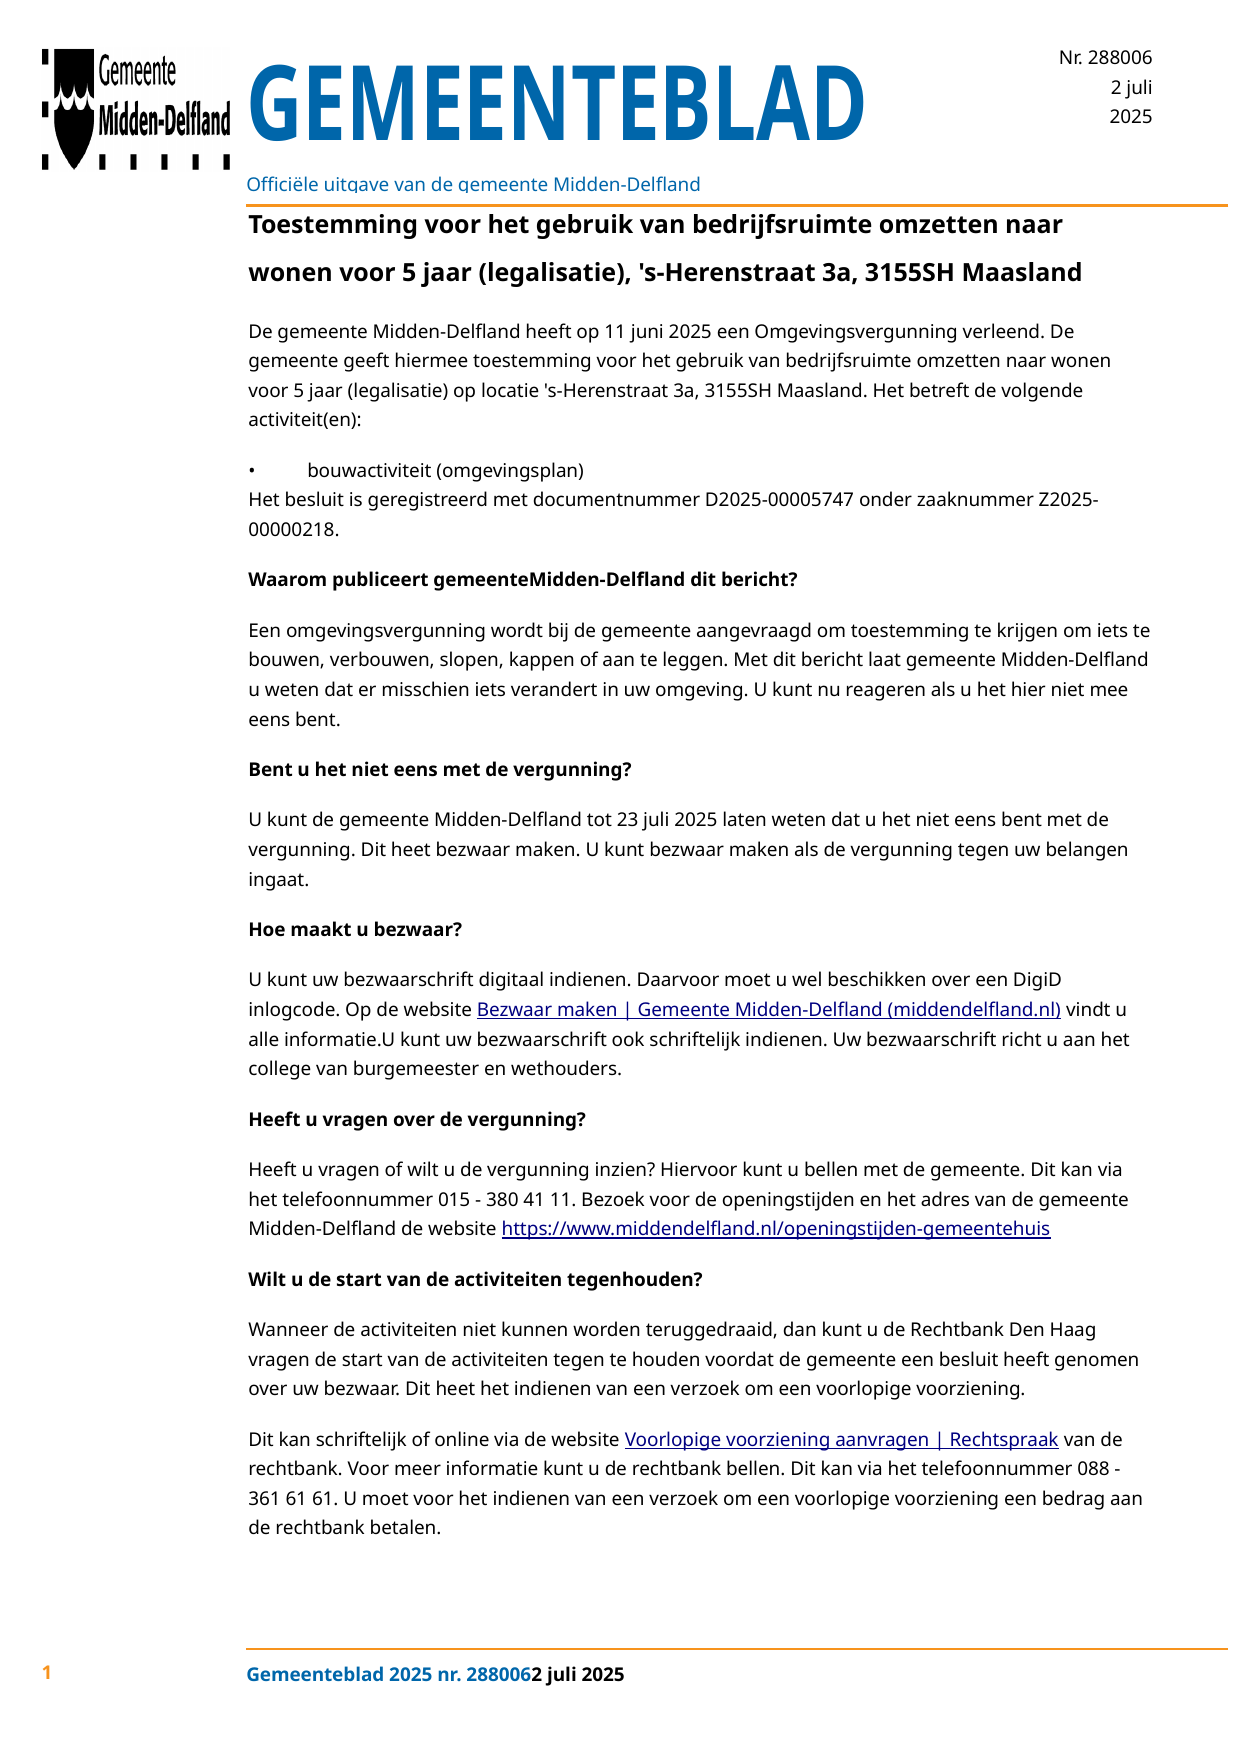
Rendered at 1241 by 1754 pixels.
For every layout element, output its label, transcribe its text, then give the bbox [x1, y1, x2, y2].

text Heeft u vragen over de vergunning? [248, 1106, 1152, 1132]
text Dit kan schriftelijk of online via de website Voorlopige voorziening aanvragen | Rechtspraak van de rechtbank. Voor meer informatie kunt u de rechtbank bellen. Dit kan via het telefoonnummer 088 - 361 61 61. U moet voor het indienen van een verzoek om een voorlopige voorziening een bedrag aan de rechtbank betalen. [248, 1426, 1152, 1540]
text U kunt uw bezwaarschrift digitaal indienen. Daarvoor moet u wel beschikken over een DigiD inlogcode. Op de website Bezwaar maken | Gemeente Midden-Delfland (middendelfland.nl) vindt u alle informatie.U kunt uw bezwaarschrift ook schriftelijk indienen. Uw bezwaarschrift richt u aan het college van burgemeester en wethouders. [248, 967, 1152, 1081]
picture [41, 47, 231, 172]
list bouwactiviteit (omgevingsplan) [248, 457, 1152, 483]
text U kunt de gemeente Midden-Delfland tot 23 juli 2025 laten weten dat u het niet eens bent met de vergunning. Dit heet bezwaar maken. U kunt bezwaar maken als de vergunning tegen uw belangen ingaat. [248, 807, 1152, 892]
text Toestemming voor het gebruik van bedrijfsruimte omzetten naar wonen voor 5 jaar (legalisatie), 's-Herenstraat 3a, 3155SH Maasland [248, 207, 1152, 288]
text Een omgevingsvergunning wordt bij de gemeente aangevraagd om toestemming te krijgen om iets te bouwen, verbouwen, slopen, kappen of aan te leggen. Met dit bericht laat gemeente Midden-Delfland u weten dat er misschien iets verandert in uw omgeving. U kunt nu reageren als u het hier niet mee eens bent. [248, 617, 1152, 732]
text Het besluit is geregistreerd met documentnummer D2025-00005747 onder zaaknummer Z2025-00000218. [248, 487, 1152, 542]
text Bent u het niet eens met de vergunning? [248, 756, 1152, 782]
text Heeft u vragen of wilt u de vergunning inzien? Hiervoor kunt u bellen met de gemeente. Dit kan via het telefoonnummer 015 - 380 41 11. Bezoek voor de openingstijden en het adres van de gemeente Midden-Delfland de website https://www.middendelfland.nl/openingstijden-gemeentehuis [248, 1156, 1152, 1241]
text De gemeente Midden-Delfland heeft op 11 juni 2025 een Omgevingsvergunning verleend. De gemeente geeft hiermee toestemming voor het gebruik van bedrijfsruimte omzetten naar wonen voor 5 jaar (legalisatie) op locatie 's-Herenstraat 3a, 3155SH Maasland. Het betreft de volgende activiteit(en): [248, 318, 1152, 432]
text Waarom publiceert gemeenteMidden-Delfland dit bericht? [248, 567, 1152, 592]
text Wilt u de start van de activiteiten tegenhouden? [248, 1266, 1152, 1292]
text Wanneer de activiteiten niet kunnen worden teruggedraaid, dan kunt u de Rechtbank Den Haag vragen de start van de activiteiten tegen te houden voordat de gemeente een besluit heeft genomen over uw bezwaar. Dit heet het indienen van een verzoek om een voorlopige voorziening. [248, 1316, 1152, 1401]
text Hoe maakt u bezwaar? [248, 916, 1152, 942]
